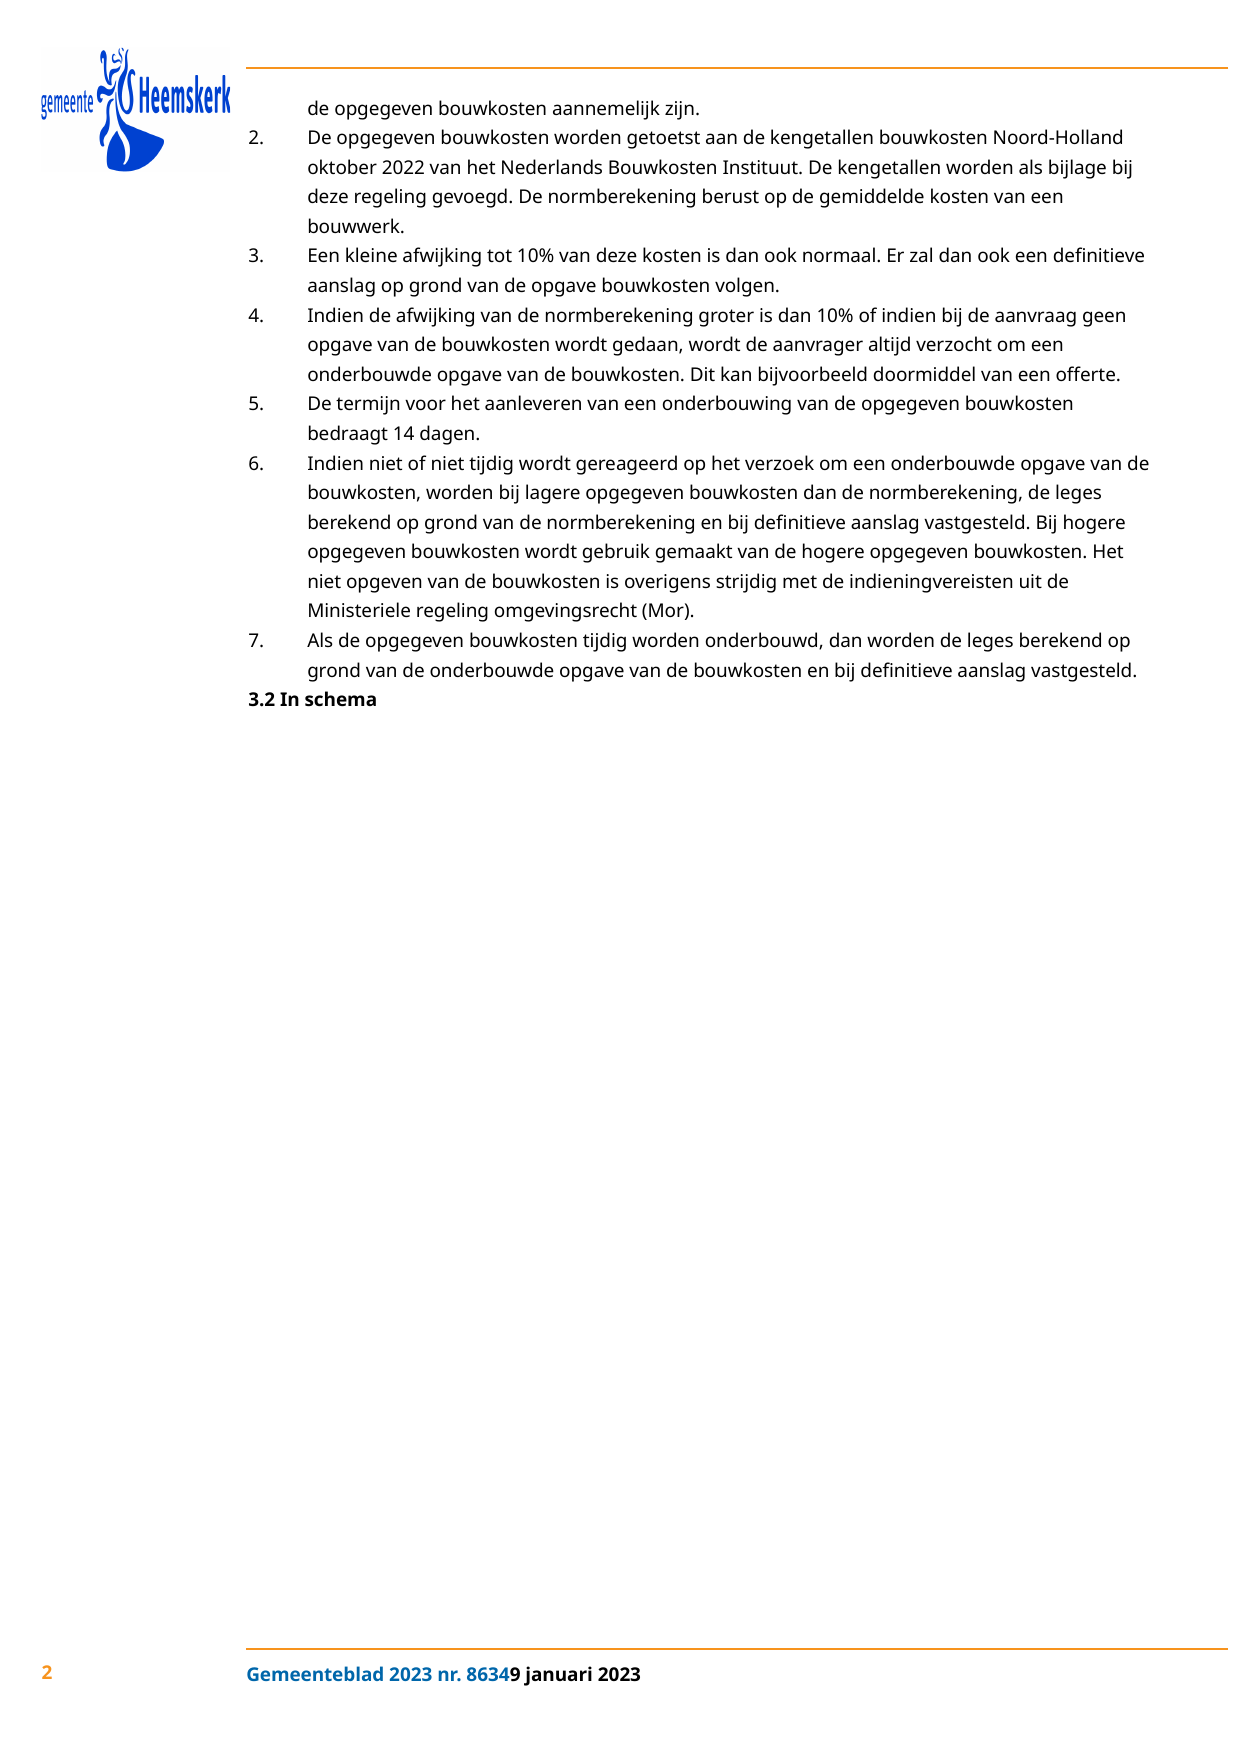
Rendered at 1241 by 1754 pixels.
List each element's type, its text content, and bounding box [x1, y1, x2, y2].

list Indien de afwijking van de normberekening groter is dan 10% of indien bij de aanvraag geen opgave van de bouwkosten wordt gedaan, wordt de aanvrager altijd verzocht om een onderbouwde opgave van de bouwkosten. Dit kan bijvoorbeeld doormiddel van een offerte. [248, 302, 1152, 387]
list Een kleine afwijking tot 10% van deze kosten is dan ook normaal. Er zal dan ook een definitieve aanslag op grond van de opgave bouwkosten volgen. [248, 243, 1152, 298]
list Als de opgegeven bouwkosten tijdig worden onderbouwd, dan worden de leges berekend op grond van de onderbouwde opgave van de bouwkosten en bij definitieve aanslag vastgesteld. [248, 627, 1152, 683]
list De opgegeven bouwkosten worden getoetst aan de kengetallen bouwkosten Noord-Holland oktober 2022 van het Nederlands Bouwkosten Instituut. De kengetallen worden als bijlage bij deze regeling gevoegd. De normberekening berust op de gemiddelde kosten van een bouwwerk. [248, 124, 1152, 239]
list de opgegeven bouwkosten aannemelijk zijn. [248, 95, 1152, 121]
list De termijn voor het aanleveren van een onderbouwing van de opgegeven bouwkosten bedraagt 14 dagen. [248, 391, 1152, 446]
picture [41, 47, 231, 172]
list Indien niet of niet tijdig wordt gereageerd op het verzoek om een onderbouwde opgave van de bouwkosten, worden bij lagere opgegeven bouwkosten dan de normberekening, de leges berekend op grond van de normberekening en bij definitieve aanslag vastgesteld. Bij hogere opgegeven bouwkosten wordt gebruik gemaakt van de hogere opgegeven bouwkosten. Het niet opgeven van de bouwkosten is overigens strijdig met de indieningvereisten uit de Ministeriele regeling omgevingsrecht (Mor). [248, 450, 1152, 623]
text 3.2 In schema [248, 686, 1152, 712]
